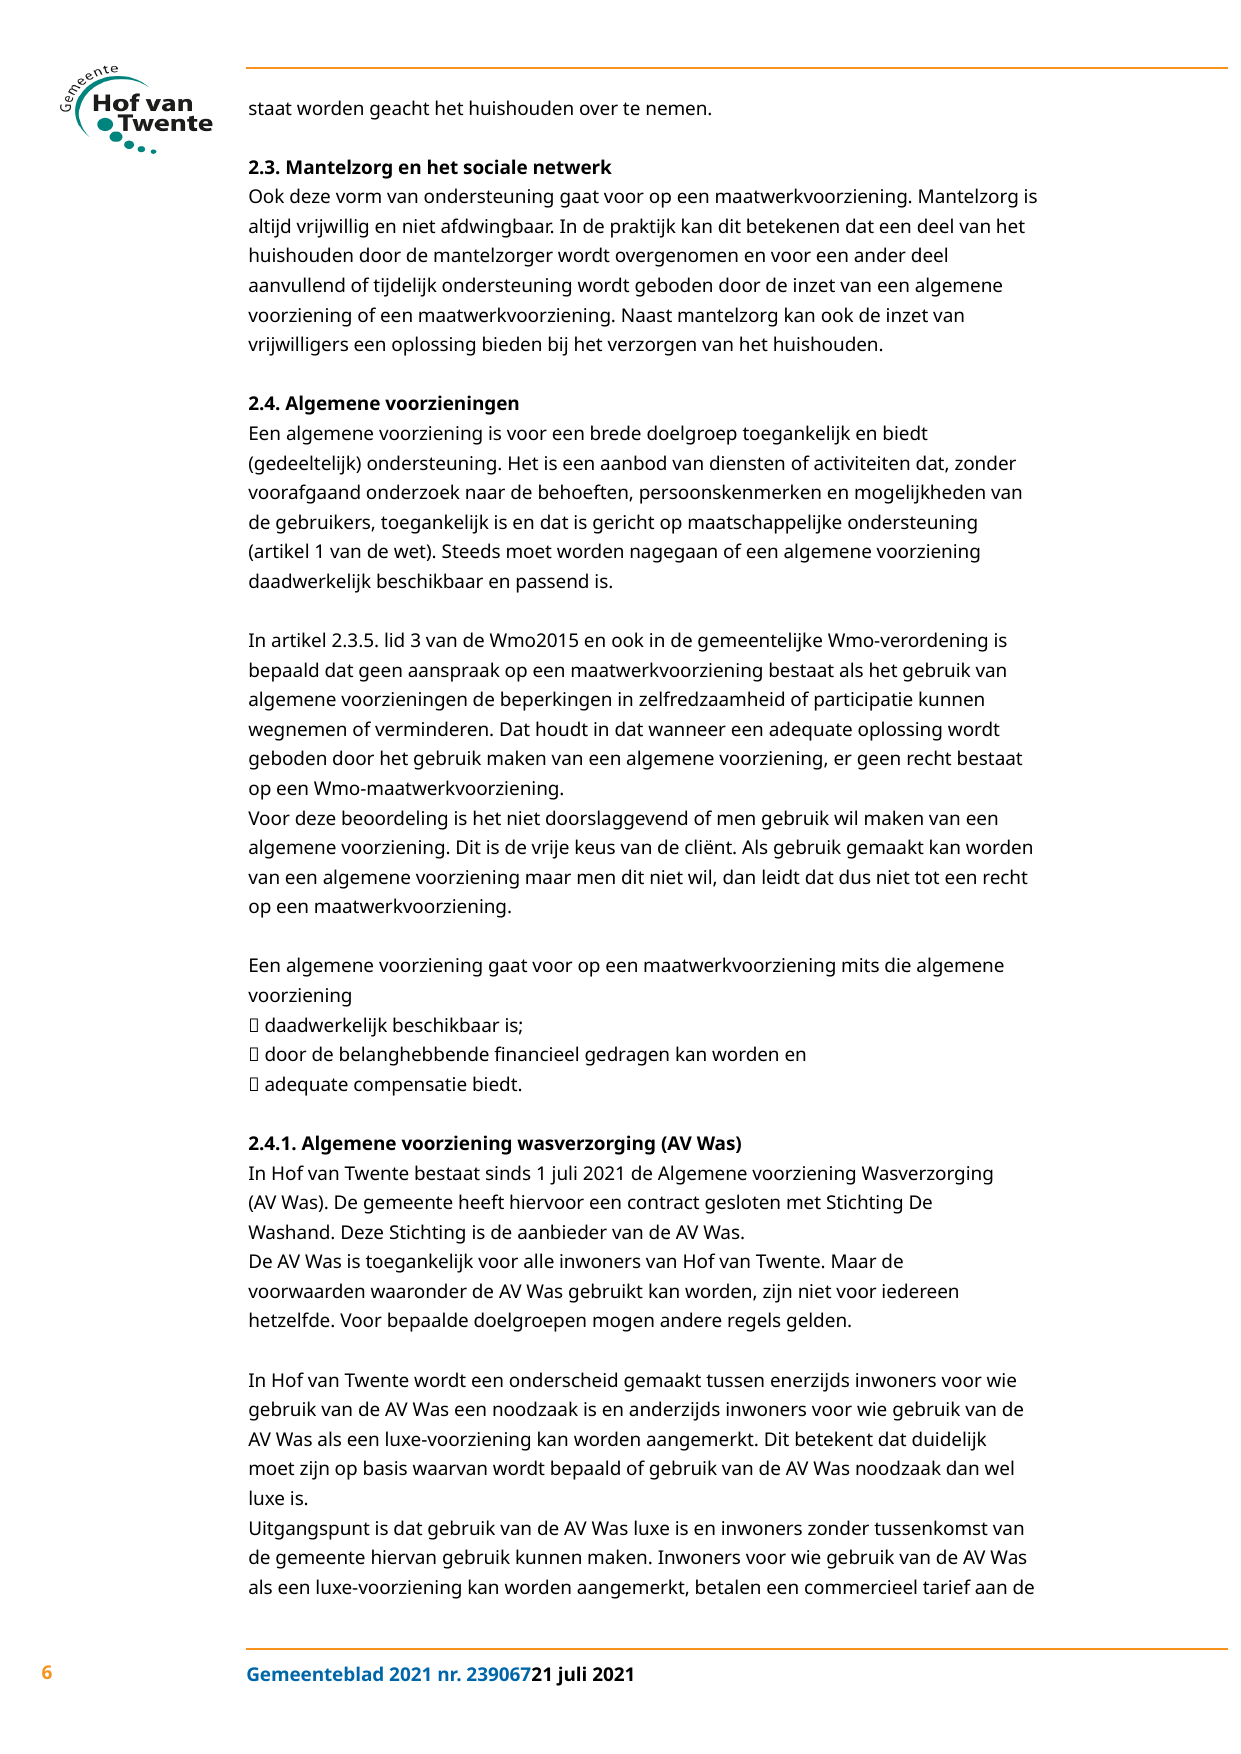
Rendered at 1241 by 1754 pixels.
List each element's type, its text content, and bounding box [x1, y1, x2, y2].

text algemene voorziening. Dit is de vrije keus van de cliënt. Als gebruik gemaakt kan worden [248, 834, 1152, 860]
text Washand. Deze Stichting is de aanbieder van de AV Was. [248, 1219, 1152, 1245]
text (gedeeltelijk) ondersteuning. Het is een aanbod van diensten of activiteiten dat, zonder [248, 450, 1152, 476]
text vrijwilligers een oplossing bieden bij het verzorgen van het huishouden. [248, 331, 1152, 357]
text bepaald dat geen aanspraak op een maatwerkvoorziening bestaat als het gebruik van [248, 657, 1152, 683]
text moet zijn op basis waarvan wordt bepaald of gebruik van de AV Was noodzaak dan wel [248, 1456, 1152, 1481]
text  adequate compensatie biedt. [248, 1071, 1152, 1097]
text op een Wmo-maatwerkvoorziening. [248, 775, 1152, 801]
text In Hof van Twente bestaat sinds 1 juli 2021 de Algemene voorziening Wasverzorging [248, 1160, 1152, 1186]
text de gebruikers, toegankelijk is en dat is gericht op maatschappelijke ondersteuning [248, 509, 1152, 535]
text staat worden geacht het huishouden over te nemen. [248, 95, 1152, 121]
text In Hof van Twente wordt een onderscheid gemaakt tussen enerzijds inwoners voor wie [248, 1367, 1152, 1393]
text op een maatwerkvoorziening. [248, 893, 1152, 919]
text Een algemene voorziening is voor een brede doelgroep toegankelijk en biedt [248, 420, 1152, 446]
text altijd vrijwillig en niet afdwingbaar. In de praktijk kan dit betekenen dat een deel van het [248, 213, 1152, 239]
text (artikel 1 van de wet). Steeds moet worden nagegaan of een algemene voorziening [248, 538, 1152, 564]
text Uitgangspunt is dat gebruik van de AV Was luxe is en inwoners zonder tussenkomst van [248, 1515, 1152, 1541]
text  daadwerkelijk beschikbaar is; [248, 1012, 1152, 1038]
text aanvullend of tijdelijk ondersteuning wordt geboden door de inzet van een algemene [248, 272, 1152, 298]
text daadwerkelijk beschikbaar en passend is. [248, 568, 1152, 594]
text  door de belanghebbende financieel gedragen kan worden en [248, 1041, 1152, 1067]
text wegnemen of verminderen. Dat houdt in dat wanneer een adequate oplossing wordt [248, 716, 1152, 742]
text voorafgaand onderzoek naar de behoeften, persoonskenmerken en mogelijkheden van [248, 479, 1152, 505]
text In artikel 2.3.5. lid 3 van de Wmo2015 en ook in de gemeentelijke Wmo-verordening is [248, 627, 1152, 653]
text Ook deze vorm van ondersteuning gaat voor op een maatwerkvoorziening. Mantelzorg is [248, 183, 1152, 209]
text gebruik van de AV Was een noodzaak is en anderzijds inwoners voor wie gebruik van de [248, 1396, 1152, 1422]
text luxe is. [248, 1485, 1152, 1511]
picture [41, 47, 231, 172]
text 2.4.1. Algemene voorziening wasverzorging (AV Was) [248, 1130, 1152, 1156]
text de gemeente hiervan gebruik kunnen maken. Inwoners voor wie gebruik van de AV Was [248, 1544, 1152, 1570]
text huishouden door de mantelzorger wordt overgenomen en voor een ander deel [248, 243, 1152, 268]
text Een algemene voorziening gaat voor op een maatwerkvoorziening mits die algemene [248, 953, 1152, 978]
text AV Was als een luxe-voorziening kan worden aangemerkt. Dit betekent dat duidelijk [248, 1426, 1152, 1452]
text van een algemene voorziening maar men dit niet wil, dan leidt dat dus niet tot een recht [248, 864, 1152, 890]
text De AV Was is toegankelijk voor alle inwoners van Hof van Twente. Maar de [248, 1248, 1152, 1274]
text voorwaarden waaronder de AV Was gebruikt kan worden, zijn niet voor iedereen [248, 1278, 1152, 1304]
text Voor deze beoordeling is het niet doorslaggevend of men gebruik wil maken van een [248, 805, 1152, 831]
text 2.3. Mantelzorg en het sociale netwerk [248, 154, 1152, 180]
text voorziening of een maatwerkvoorziening. Naast mantelzorg kan ook de inzet van [248, 302, 1152, 328]
text als een luxe-voorziening kan worden aangemerkt, betalen een commercieel tarief aan de [248, 1574, 1152, 1600]
text algemene voorzieningen de beperkingen in zelfredzaamheid of participatie kunnen [248, 686, 1152, 712]
text 2.4. Algemene voorzieningen [248, 391, 1152, 416]
text geboden door het gebruik maken van een algemene voorziening, er geen recht bestaat [248, 746, 1152, 771]
text (AV Was). De gemeente heeft hiervoor een contract gesloten met Stichting De [248, 1189, 1152, 1215]
text hetzelfde. Voor bepaalde doelgroepen mogen andere regels gelden. [248, 1308, 1152, 1333]
text voorziening [248, 982, 1152, 1008]
